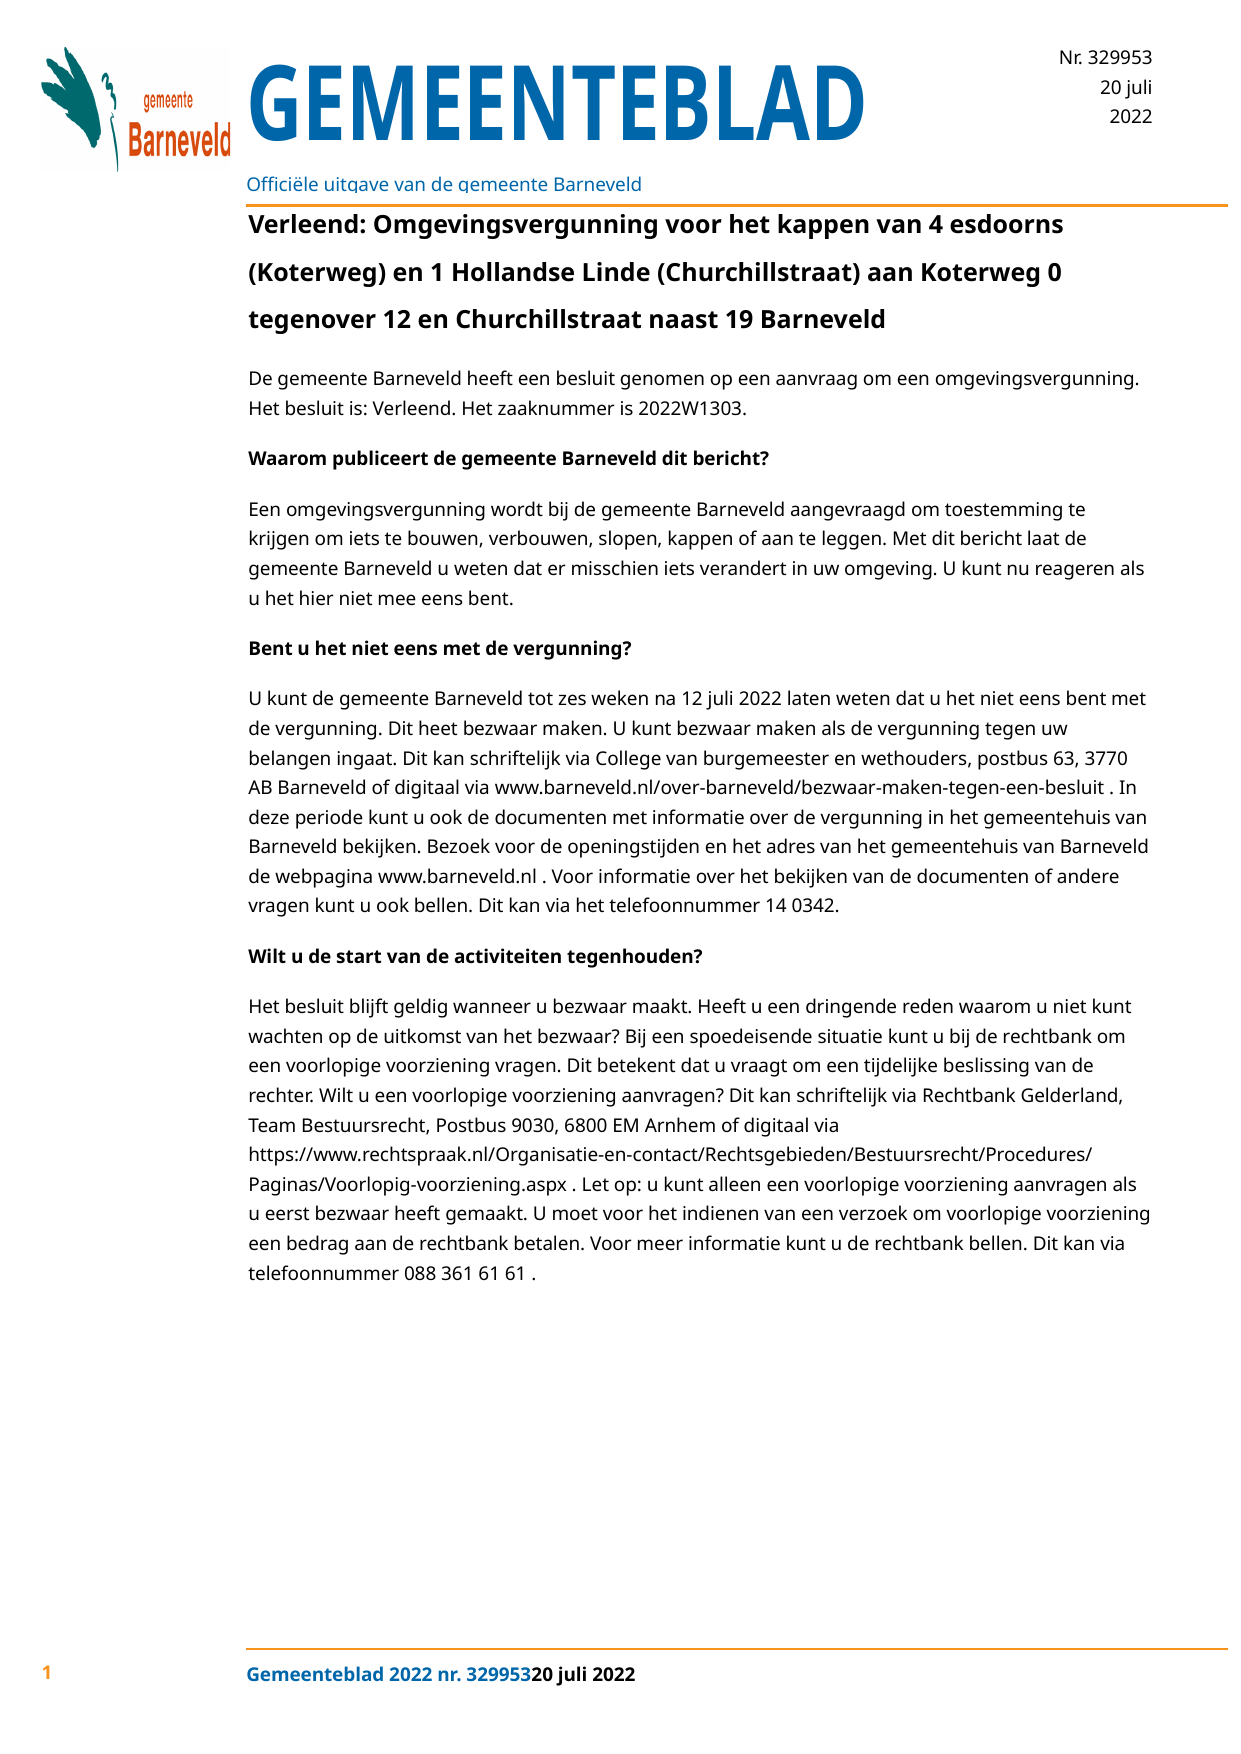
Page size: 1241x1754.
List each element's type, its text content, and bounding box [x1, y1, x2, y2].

text Wilt u de start van de activiteiten tegenhouden? [248, 943, 1152, 969]
picture [41, 47, 231, 172]
text Een omgevingsvergunning wordt bij de gemeente Barneveld aangevraagd om toestemming te krijgen om iets te bouwen, verbouwen, slopen, kappen of aan te leggen. Met dit bericht laat de gemeente Barneveld u weten dat er misschien iets verandert in uw omgeving. U kunt nu reageren als u het hier niet mee eens bent. [248, 496, 1152, 610]
text De gemeente Barneveld heeft een besluit genomen op een aanvraag om een omgevingsvergunning. Het besluit is: Verleend. Het zaaknummer is 2022W1303. [248, 366, 1152, 421]
text Bent u het niet eens met de vergunning? [248, 635, 1152, 661]
text Verleend: Omgevingsvergunning voor het kappen van 4 esdoorns (Koterweg) en 1 Hollandse Linde (Churchillstraat) aan Koterweg 0 tegenover 12 en Churchillstraat naast 19 Barneveld [248, 207, 1152, 336]
text U kunt de gemeente Barneveld tot zes weken na 12 juli 2022 laten weten dat u het niet eens bent met de vergunning. Dit heet bezwaar maken. U kunt bezwaar maken als de vergunning tegen uw belangen ingaat. Dit kan schriftelijk via College van burgemeester en wethouders, postbus 63, 3770 AB Barneveld of digitaal via www.barneveld.nl/over-barneveld/bezwaar-maken-tegen-een-besluit . In deze periode kunt u ook de documenten met informatie over de vergunning in het gemeentehuis van Barneveld bekijken. Bezoek voor de openingstijden en het adres van het gemeentehuis van Barneveld de webpagina www.barneveld.nl . Voor informatie over het bekijken van de documenten of andere vragen kunt u ook bellen. Dit kan via het telefoonnummer 14 0342. [248, 686, 1152, 918]
text Waarom publiceert de gemeente Barneveld dit bericht? [248, 446, 1152, 471]
text Het besluit blijft geldig wanneer u bezwaar maakt. Heeft u een dringende reden waarom u niet kunt wachten op de uitkomst van het bezwaar? Bij een spoedeisende situatie kunt u bij de rechtbank om een voorlopige voorziening vragen. Dit betekent dat u vraagt om een tijdelijke beslissing van de rechter. Wilt u een voorlopige voorziening aanvragen? Dit kan schriftelijk via Rechtbank Gelderland, Team Bestuursrecht, Postbus 9030, 6800 EM Arnhem of digitaal via https://www.rechtspraak.nl/Organisatie-en-contact/Rechtsgebieden/Bestuursrecht/Procedures/Paginas/Voorlopig-voorziening.aspx . Let op: u kunt alleen een voorlopige voorziening aanvragen als u eerst bezwaar heeft gemaakt. U moet voor het indienen van een verzoek om voorlopige voorziening een bedrag aan de rechtbank betalen. Voor meer informatie kunt u de rechtbank bellen. Dit kan via telefoonnummer 088 361 61 61 . [248, 993, 1152, 1285]
